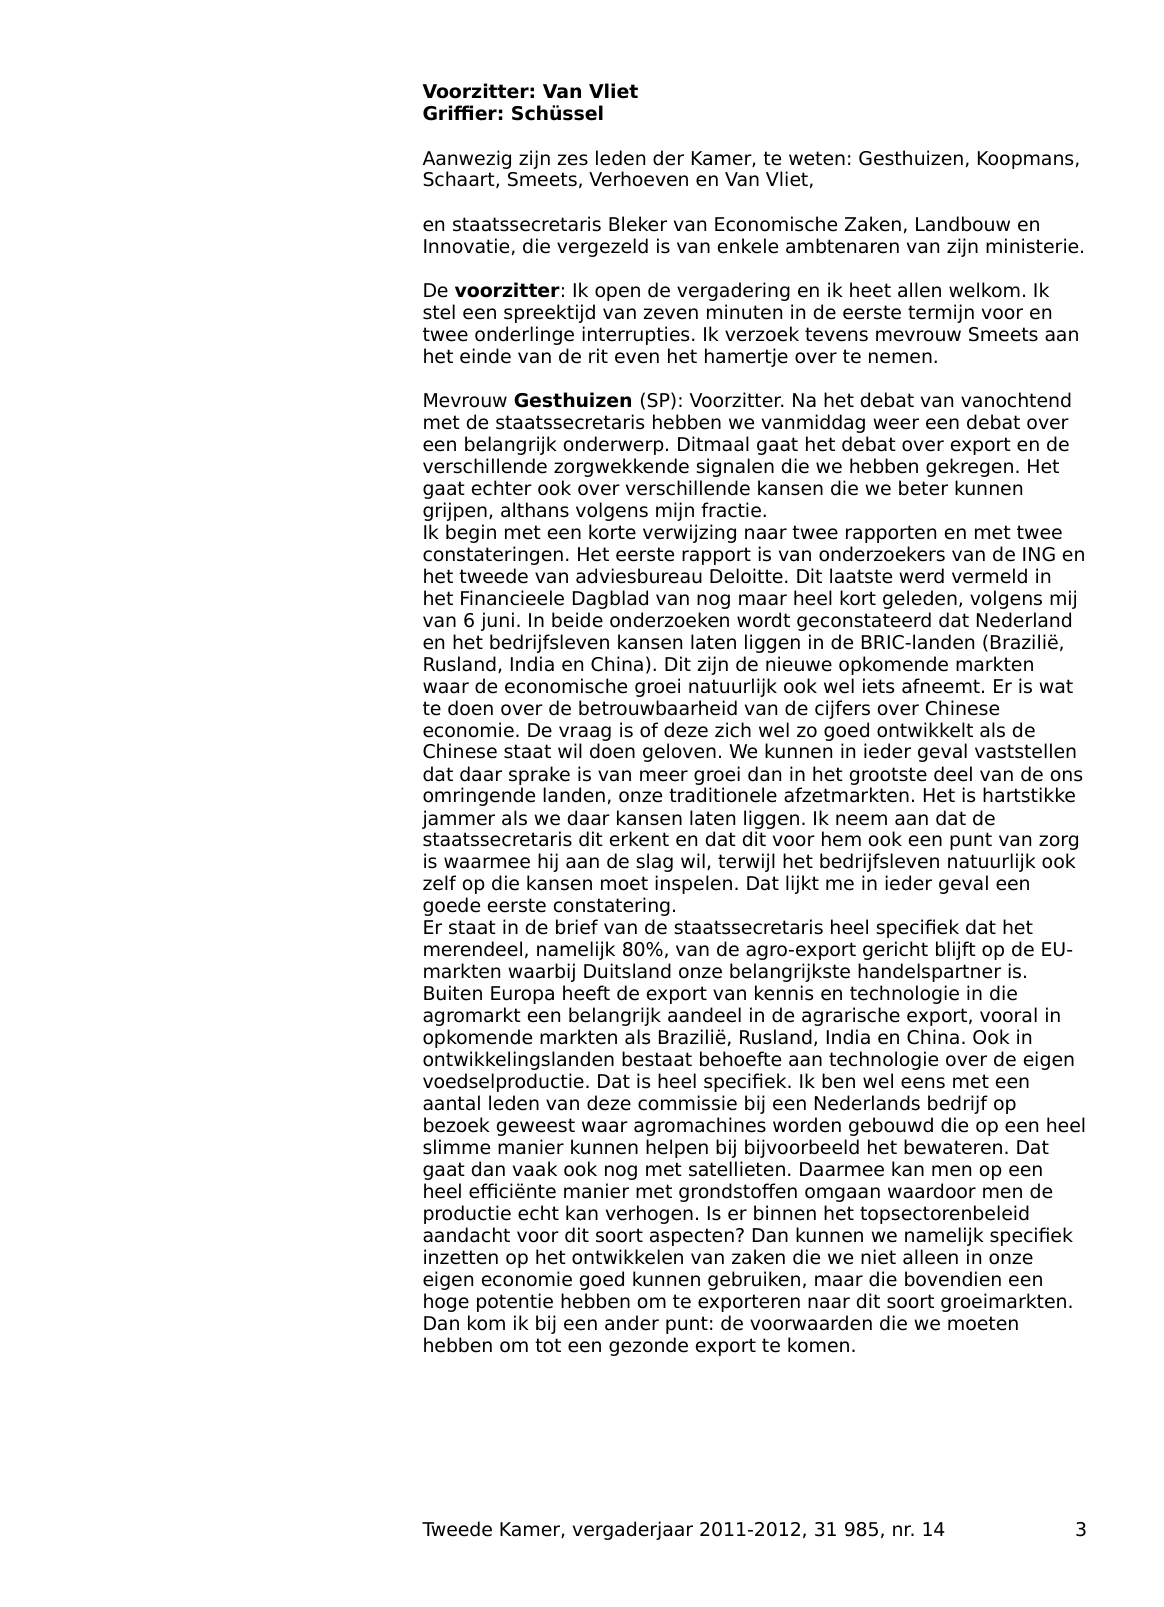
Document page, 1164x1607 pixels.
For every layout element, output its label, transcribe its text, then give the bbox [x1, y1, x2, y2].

text Voorzitter: Van Vliet [422, 81, 1087, 103]
text De voorzitter: Ik open de vergadering en ik heet allen welkom. Ik stel een spreektijd van zeven minuten in de eerste termijn voor en twee onderlinge interrupties. Ik verzoek tevens mevrouw Smeets aan het einde van de rit even het hamertje over te nemen. [422, 280, 1087, 368]
text Aanwezig zijn zes leden der Kamer, te weten: Gesthuizen, Koopmans, Schaart, Smeets, Verhoeven en Van Vliet, [422, 147, 1087, 191]
text en staatssecretaris Bleker van Economische Zaken, Landbouw en Innovatie, die vergezeld is van enkele ambtenaren van zijn ministerie. [422, 213, 1087, 257]
text Ik begin met een korte verwijzing naar twee rapporten en met twee constateringen. Het eerste rapport is van onderzoekers van de ING en het tweede van adviesbureau Deloitte. Dit laatste werd vermeld in het Financieele Dagblad van nog maar heel kort geleden, volgens mij van 6 juni. In beide onderzoeken wordt geconstateerd dat Nederland en het bedrijfsleven kansen laten liggen in de BRIC-landen (Brazilië, Rusland, India en China). Dit zijn de nieuwe opkomende markten waar de economische groei natuurlijk ook wel iets afneemt. Er is wat te doen over de betrouwbaarheid van de cijfers over Chinese economie. De vraag is of deze zich wel zo goed ontwikkelt als de Chinese staat wil doen geloven. We kunnen in ieder geval vaststellen dat daar sprake is van meer groei dan in het grootste deel van de ons omringende landen, onze traditionele afzetmarkten. Het is hartstikke jammer als we daar kansen laten liggen. Ik neem aan dat de staatssecretaris dit erkent en dat dit voor hem ook een punt van zorg is waarmee hij aan de slag wil, terwijl het bedrijfsleven natuurlijk ook zelf op die kansen moet inspelen. Dat lijkt me in ieder geval een goede eerste constatering. [422, 522, 1087, 917]
text Mevrouw Gesthuizen (SP): Voorzitter. Na het debat van vanochtend met de staatssecretaris hebben we vanmiddag weer een debat over een belangrijk onderwerp. Ditmaal gaat het debat over export en de verschillende zorgwekkende signalen die we hebben gekregen. Het gaat echter ook over verschillende kansen die we beter kunnen grijpen, althans volgens mijn fractie. [422, 390, 1087, 522]
text Er staat in de brief van de staatssecretaris heel specifiek dat het merendeel, namelijk 80%, van de agro-export gericht blijft op de EU-markten waarbij Duitsland onze belangrijkste handelspartner is. Buiten Europa heeft de export van kennis en technologie in die agromarkt een belangrijk aandeel in de agrarische export, vooral in opkomende markten als Brazilië, Rusland, India en China. Ook in ontwikkelingslanden bestaat behoefte aan technologie over de eigen voedselproductie. Dat is heel specifiek. Ik ben wel eens met een aantal leden van deze commissie bij een Nederlands bedrijf op bezoek geweest waar agromachines worden gebouwd die op een heel slimme manier kunnen helpen bij bijvoorbeeld het bewateren. Dat gaat dan vaak ook nog met satellieten. Daarmee kan men op een heel efficiënte manier met grondstoffen omgaan waardoor men de productie echt kan verhogen. Is er binnen het topsectorenbeleid aandacht voor dit soort aspecten? Dan kunnen we namelijk specifiek inzetten op het ontwikkelen van zaken die we niet alleen in onze eigen economie goed kunnen gebruiken, maar die bovendien een hoge potentie hebben om te exporteren naar dit soort groeimarkten. [422, 917, 1087, 1313]
text Griffier: Schüssel [422, 103, 1087, 125]
text Dan kom ik bij een ander punt: de voorwaarden die we moeten hebben om tot een gezonde export te komen. [422, 1313, 1087, 1357]
